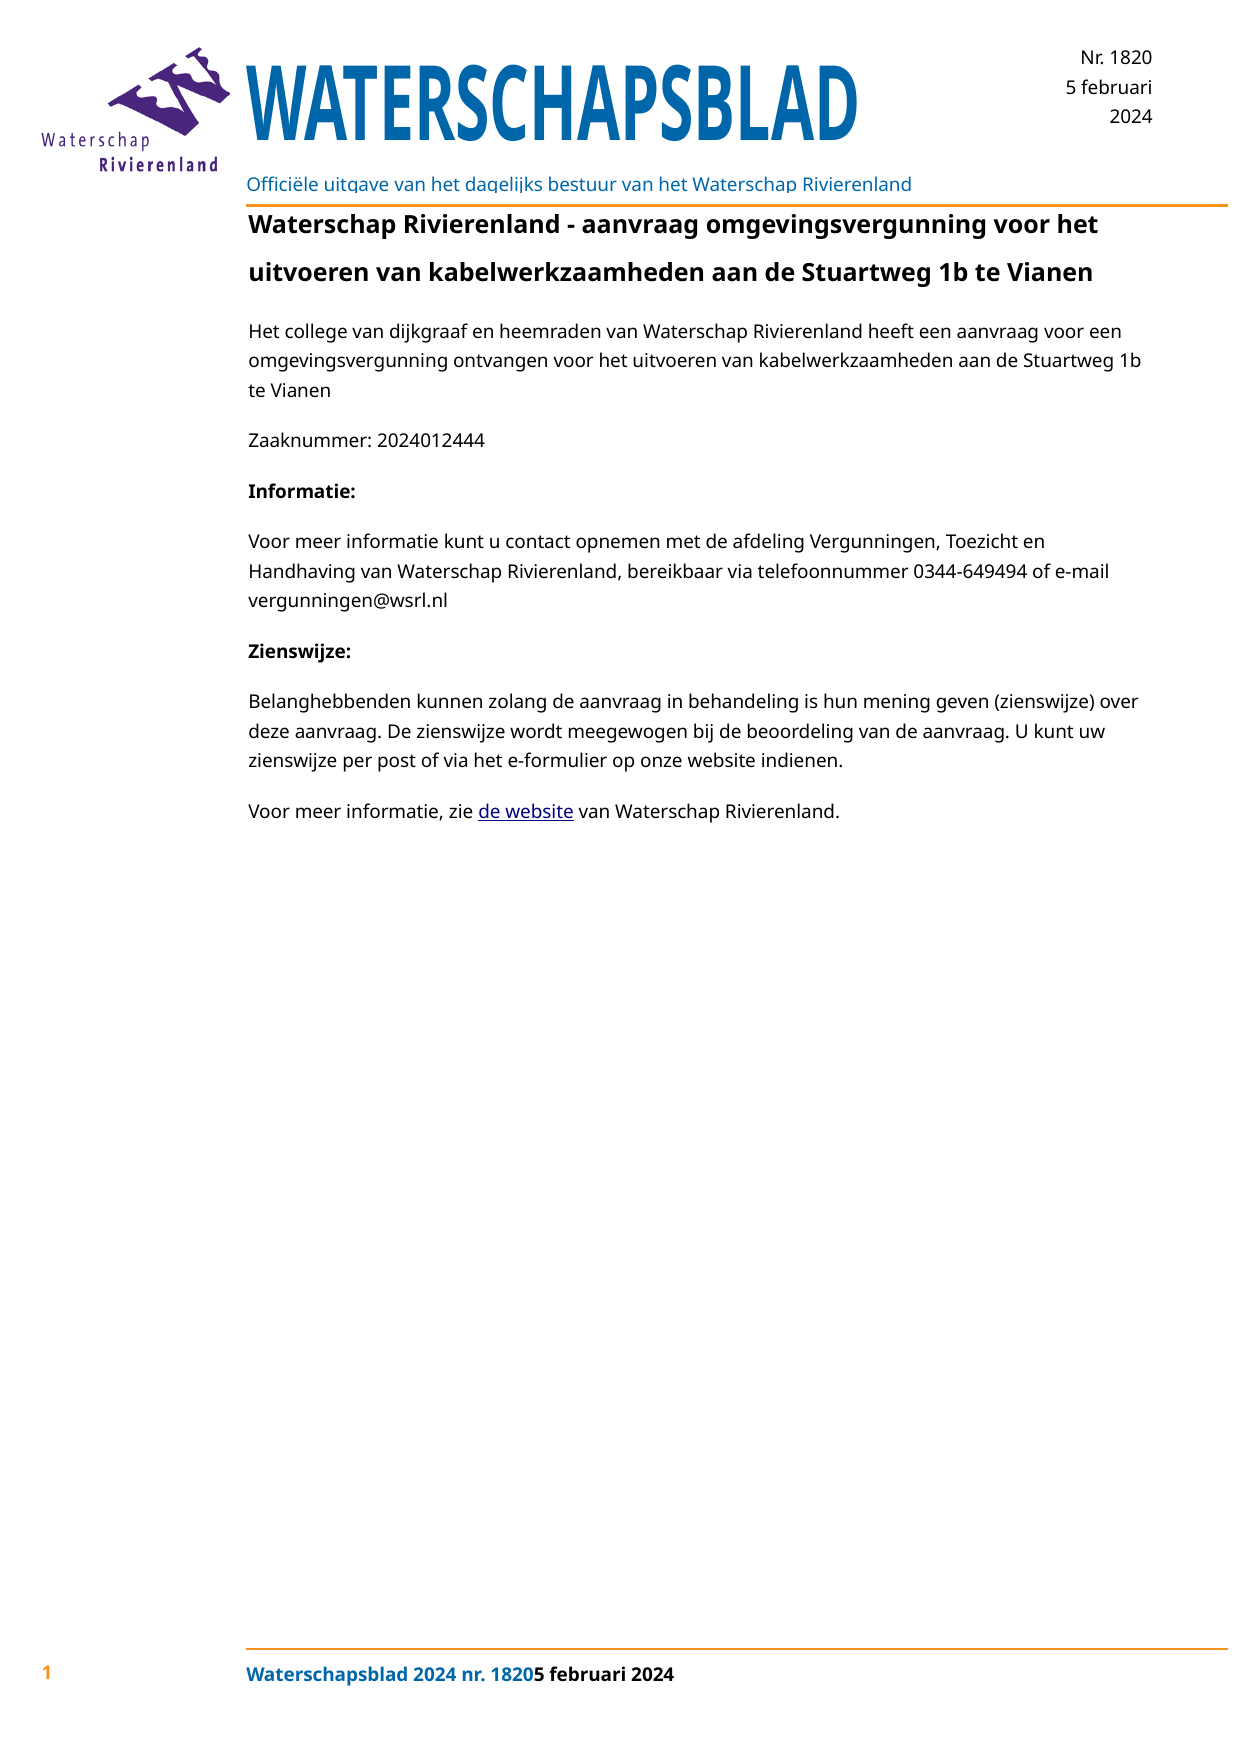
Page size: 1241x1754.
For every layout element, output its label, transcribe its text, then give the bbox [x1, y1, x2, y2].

text Waterschap Rivierenland - aanvraag omgevingsvergunning voor het uitvoeren van kabelwerkzaamheden aan de Stuartweg 1b te Vianen [248, 207, 1152, 288]
text Informatie: [248, 478, 1152, 504]
text Zienswijze: [248, 638, 1152, 664]
text Belanghebbenden kunnen zolang de aanvraag in behandeling is hun mening geven (zienswijze) over deze aanvraag. De zienswijze wordt meegewogen bij de beoordeling van de aanvraag. U kunt uw zienswijze per post of via het e-formulier op onze website indienen. [248, 688, 1152, 773]
picture [41, 47, 231, 172]
text Het college van dijkgraaf en heemraden van Waterschap Rivierenland heeft een aanvraag voor een omgevingsvergunning ontvangen voor het uitvoeren van kabelwerkzaamheden aan de Stuartweg 1b te Vianen [248, 318, 1152, 403]
text Voor meer informatie kunt u contact opnemen met de afdeling Vergunningen, Toezicht en Handhaving van Waterschap Rivierenland, bereikbaar via telefoonnummer 0344-649494 of e-mail vergunningen@wsrl.nl [248, 528, 1152, 613]
text Zaaknummer: 2024012444 [248, 427, 1152, 453]
text Voor meer informatie, zie de website van Waterschap Rivierenland. [248, 798, 1152, 824]
